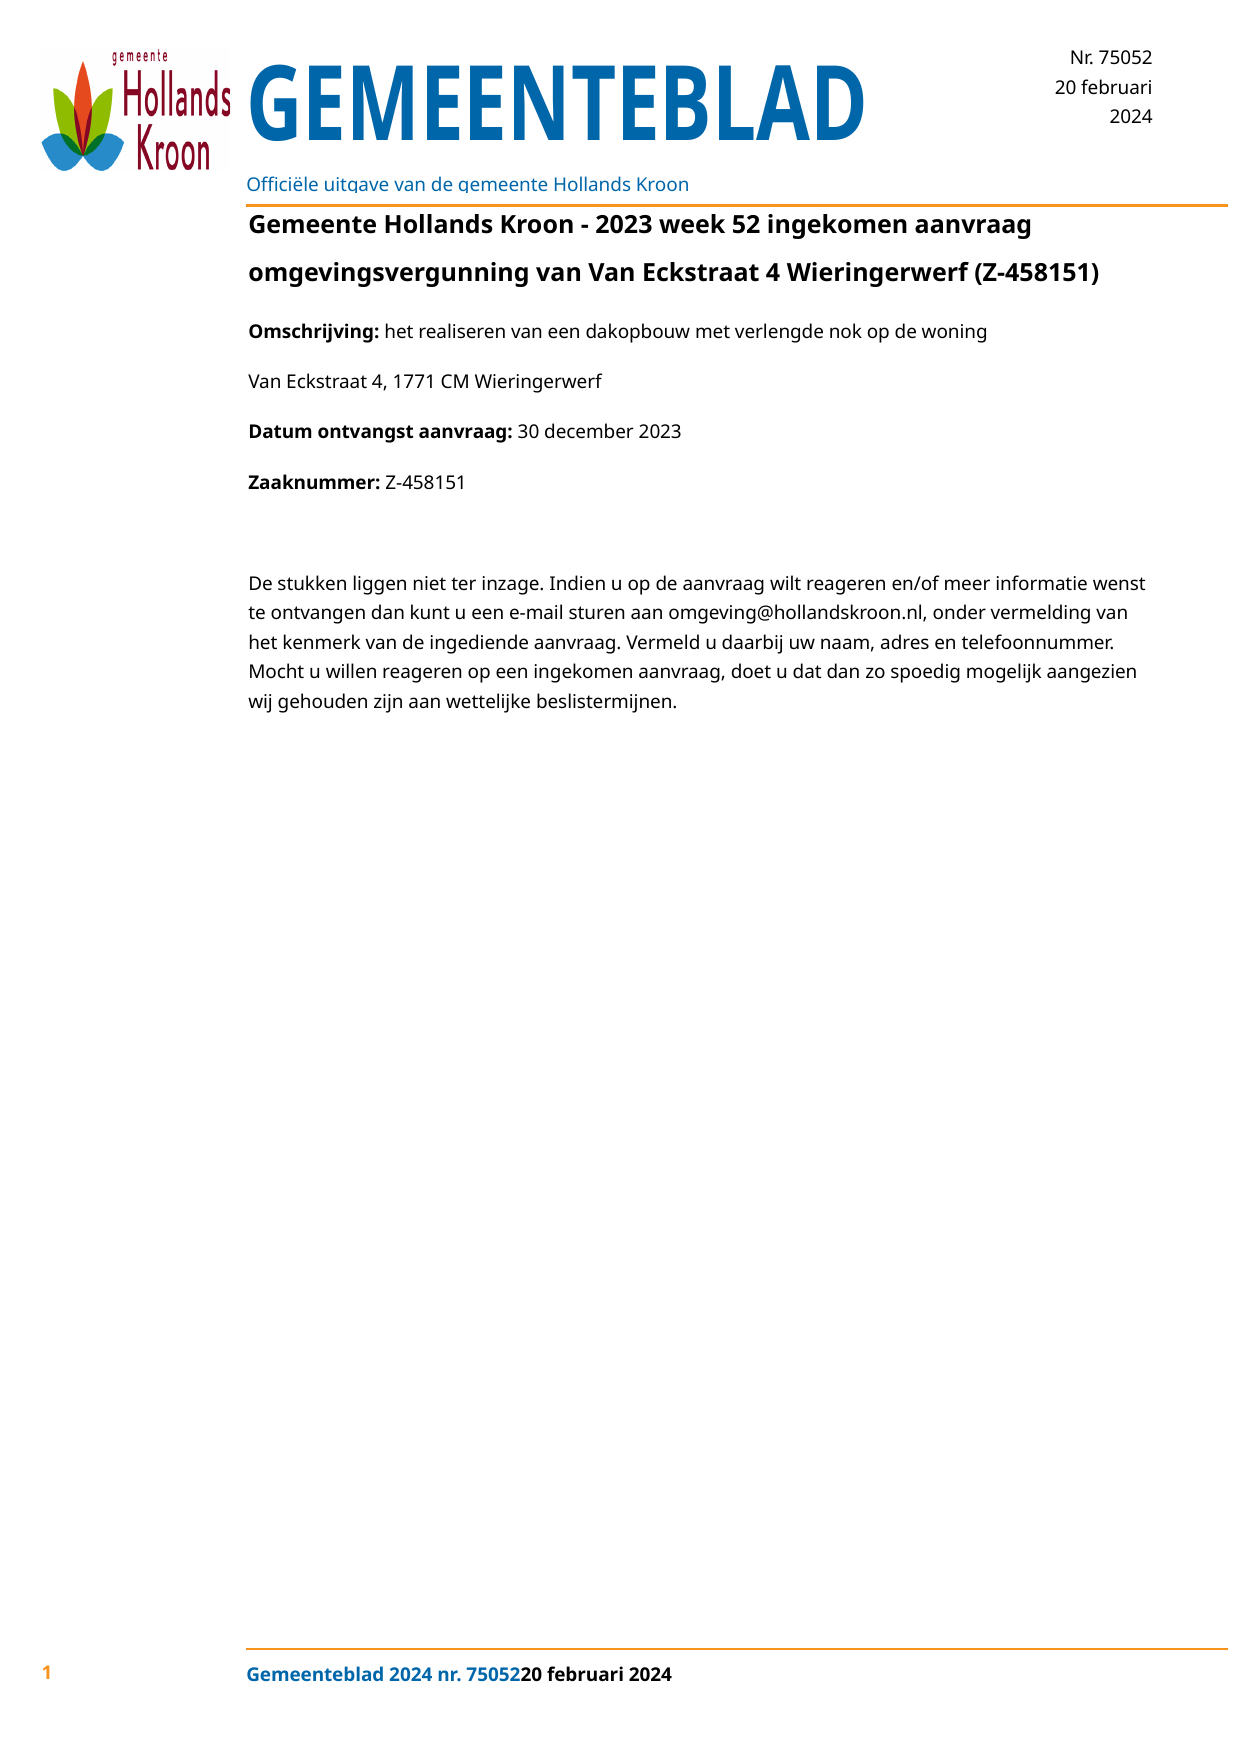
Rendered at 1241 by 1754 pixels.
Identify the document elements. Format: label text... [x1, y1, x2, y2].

text Gemeente Hollands Kroon - 2023 week 52 ingekomen aanvraag omgevingsvergunning van Van Eckstraat 4 Wieringerwerf (Z-458151) [248, 207, 1152, 288]
text Van Eckstraat 4, 1771 CM Wieringerwerf [248, 368, 1152, 394]
text Omschrijving: het realiseren van een dakopbouw met verlengde nok op de woning [248, 318, 1152, 344]
picture [41, 47, 231, 172]
text De stukken liggen niet ter inzage. Indien u op de aanvraag wilt reageren en/of meer informatie wenst te ontvangen dan kunt u een e-mail sturen aan omgeving@hollandskroon.nl, onder vermelding van het kenmerk van de ingediende aanvraag. Vermeld u daarbij uw naam, adres en telefoonnummer. Mocht u willen reageren op een ingekomen aanvraag, doet u dat dan zo spoedig mogelijk aangezien wij gehouden zijn aan wettelijke beslistermijnen. [248, 570, 1152, 714]
text Zaaknummer: Z-458151 [248, 469, 1152, 495]
text Datum ontvangst aanvraag: 30 december 2023 [248, 419, 1152, 444]
